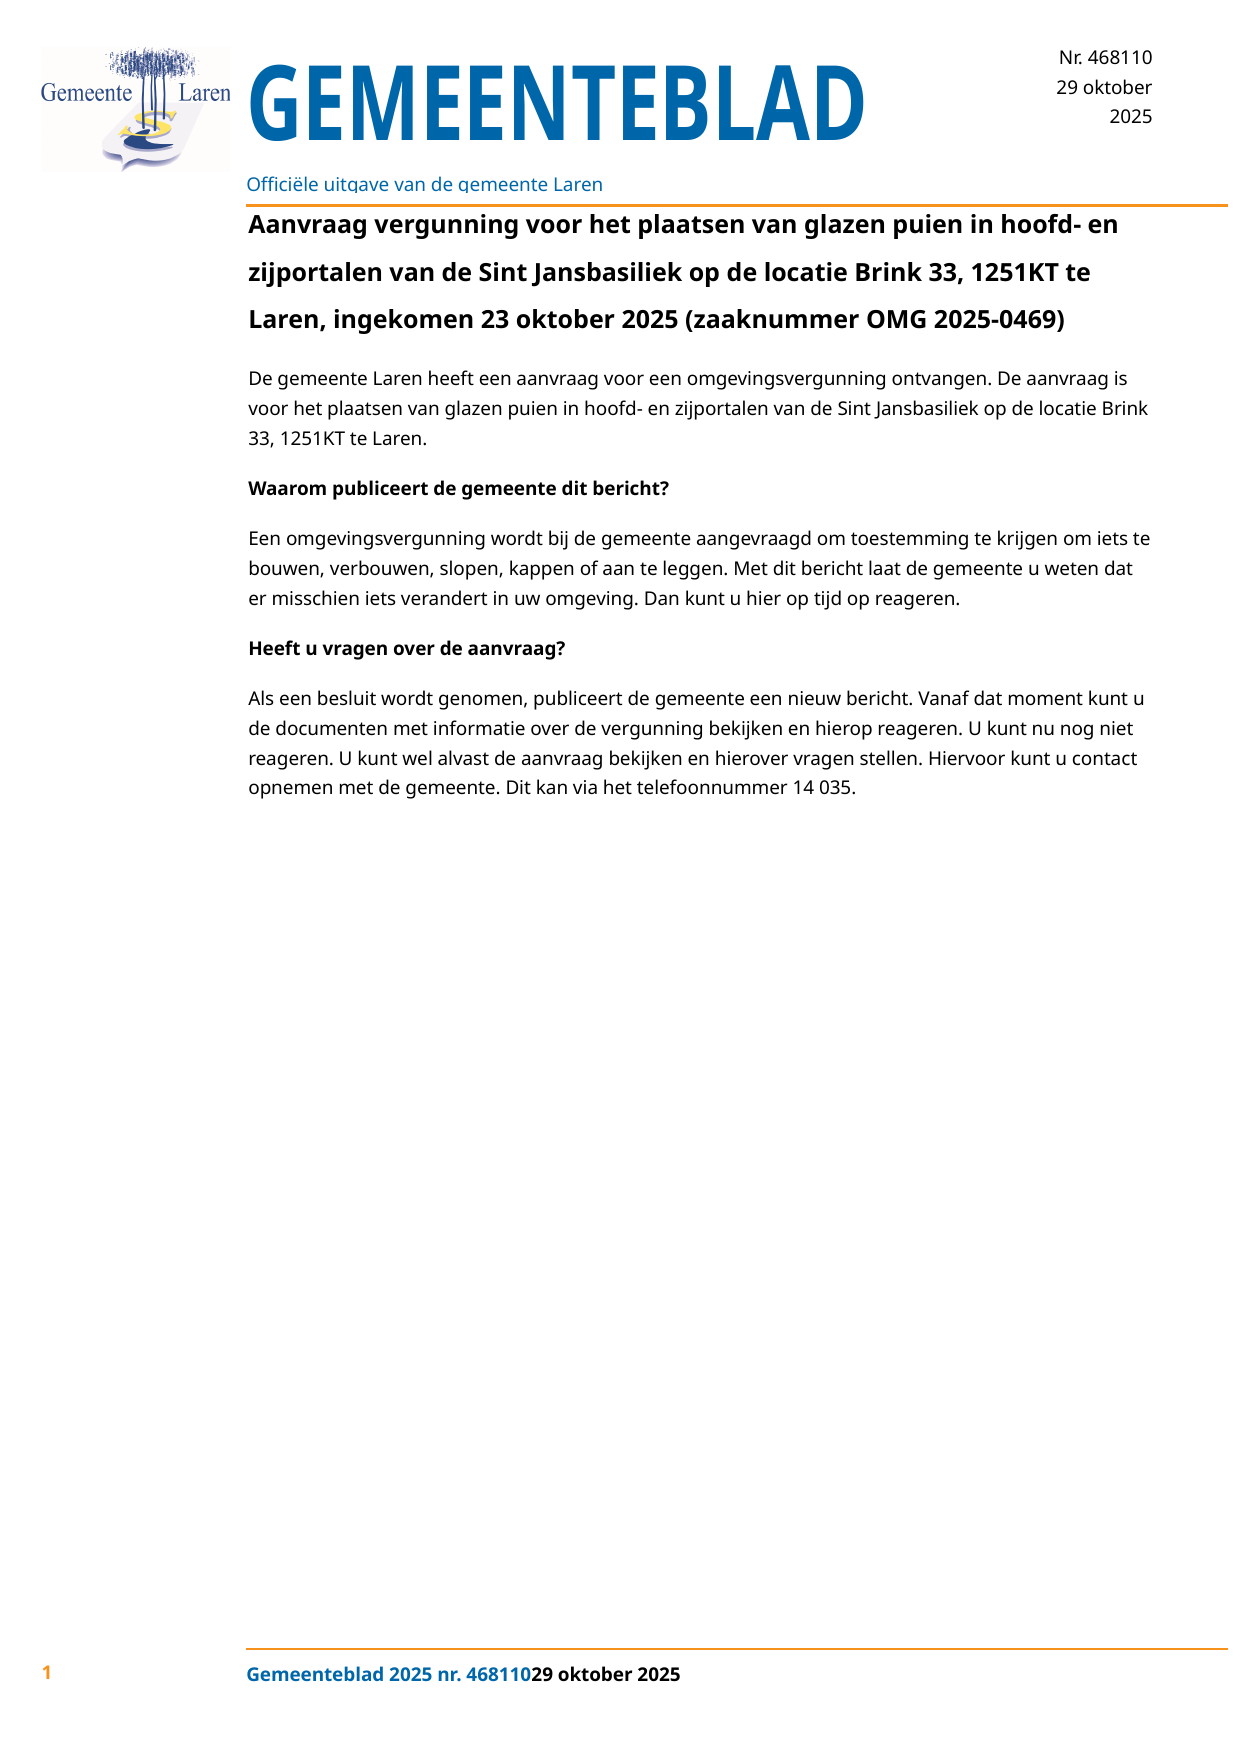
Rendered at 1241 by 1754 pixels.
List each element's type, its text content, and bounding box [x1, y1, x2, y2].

text De gemeente Laren heeft een aanvraag voor een omgevingsvergunning ontvangen. De aanvraag is voor het plaatsen van glazen puien in hoofd- en zijportalen van de Sint Jansbasiliek op de locatie Brink 33, 1251KT te Laren. [248, 366, 1152, 450]
picture [41, 47, 231, 172]
text Een omgevingsvergunning wordt bij de gemeente aangevraagd om toestemming te krijgen om iets te bouwen, verbouwen, slopen, kappen of aan te leggen. Met dit bericht laat de gemeente u weten dat er misschien iets verandert in uw omgeving. Dan kunt u hier op tijd op reageren. [248, 526, 1152, 610]
text Aanvraag vergunning voor het plaatsen van glazen puien in hoofd- en zijportalen van de Sint Jansbasiliek op de locatie Brink 33, 1251KT te Laren, ingekomen 23 oktober 2025 (zaaknummer OMG 2025-0469) [248, 207, 1152, 336]
text Heeft u vragen over de aanvraag? [248, 635, 1152, 661]
text Waarom publiceert de gemeente dit bericht? [248, 475, 1152, 501]
text Als een besluit wordt genomen, publiceert de gemeente een nieuw bericht. Vanaf dat moment kunt u de documenten met informatie over de vergunning bekijken en hierop reageren. U kunt nu nog niet reageren. U kunt wel alvast de aanvraag bekijken en hierover vragen stellen. Hiervoor kunt u contact opnemen met de gemeente. Dit kan via het telefoonnummer 14 035. [248, 686, 1152, 800]
